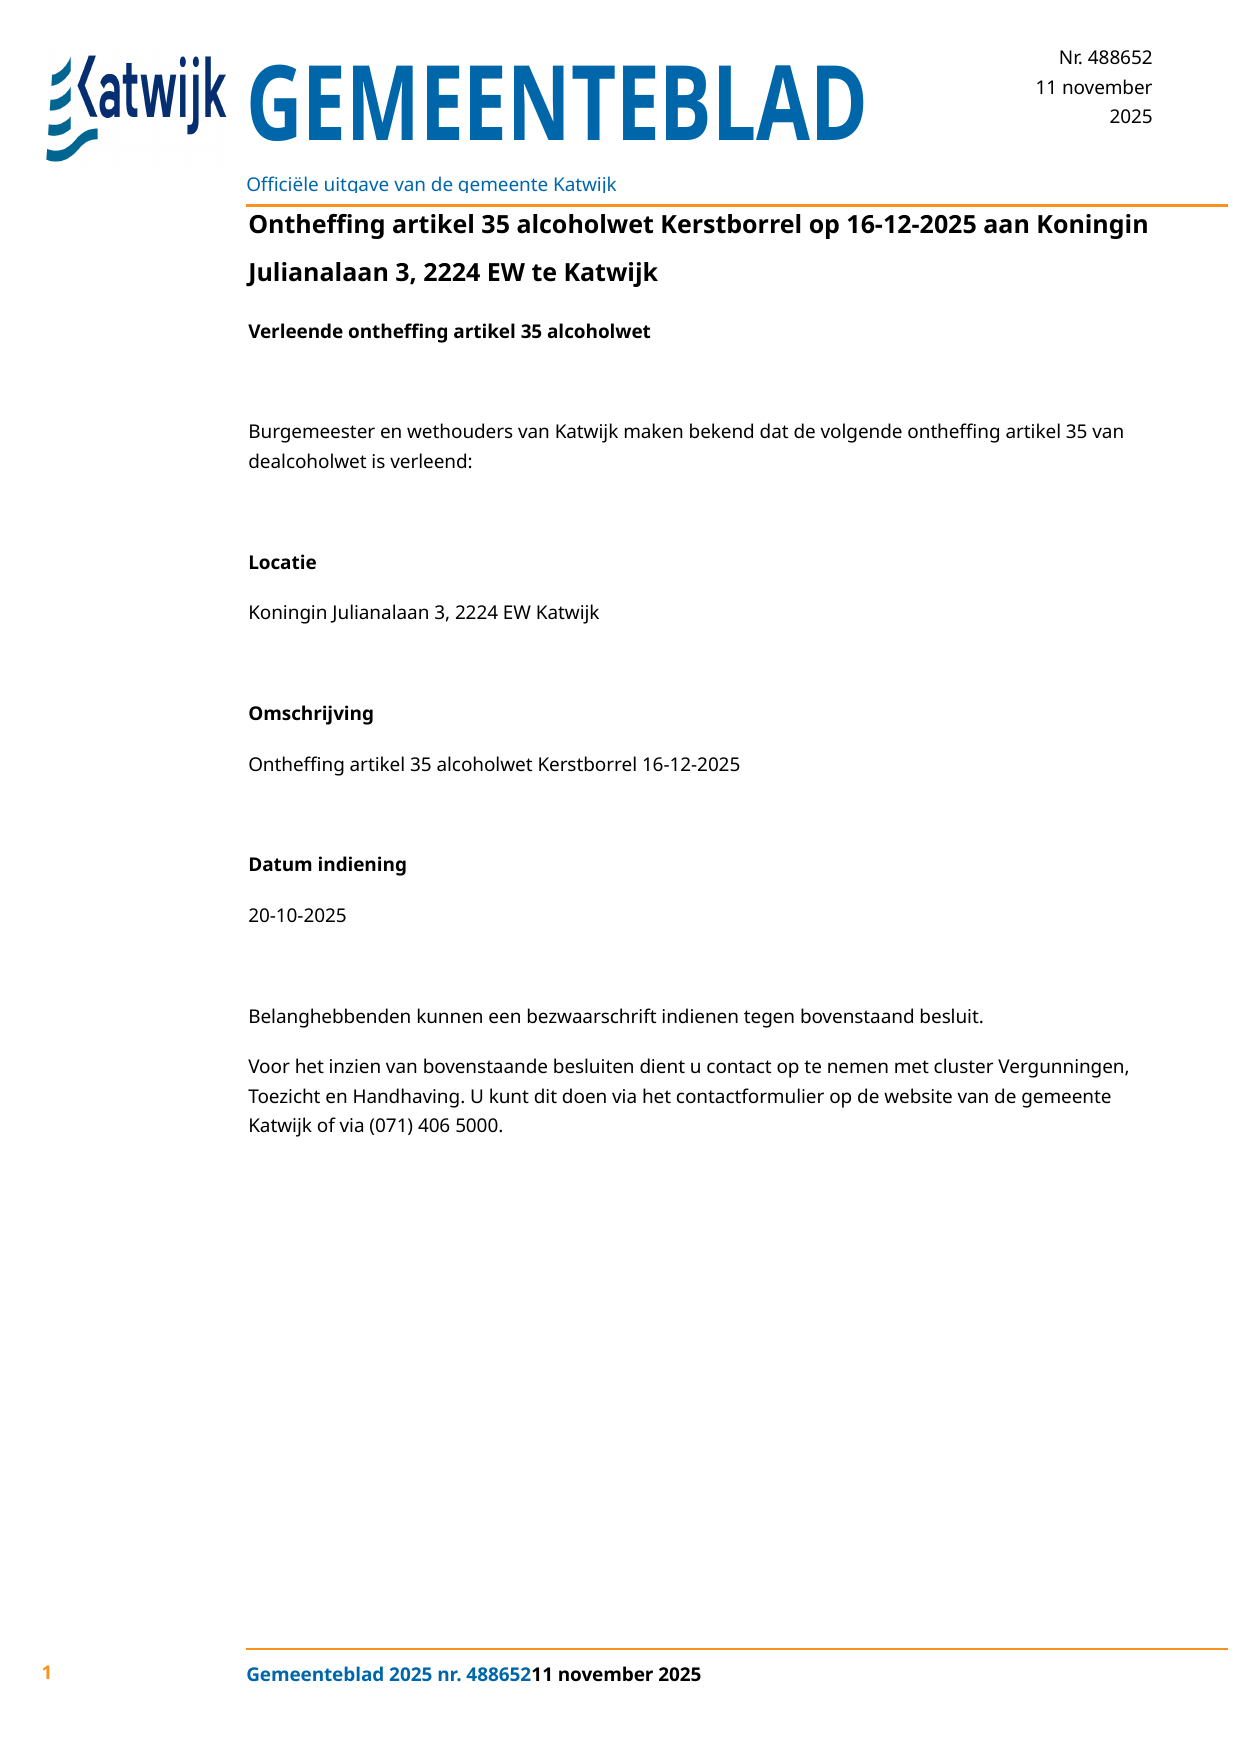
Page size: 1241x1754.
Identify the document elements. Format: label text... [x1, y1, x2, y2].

text Voor het inzien van bovenstaande besluiten dient u contact op te nemen met cluster Vergunningen, Toezicht en Handhaving. U kunt dit doen via het contactformulier op de website van de gemeente Katwijk of via (071) 406 5000. [248, 1053, 1152, 1138]
text Ontheffing artikel 35 alcoholwet Kerstborrel op 16-12-2025 aan Koningin Julianalaan 3, 2224 EW te Katwijk [248, 207, 1152, 288]
picture [41, 47, 231, 172]
text Locatie [248, 549, 1152, 575]
text Datum indiening [248, 852, 1152, 877]
text Burgemeester en wethouders van Katwijk maken bekend dat de volgende ontheffing artikel 35 van dealcoholwet is verleend: [248, 419, 1152, 474]
text Koningin Julianalaan 3, 2224 EW Katwijk [248, 599, 1152, 625]
text Omschrijving [248, 700, 1152, 726]
text 20-10-2025 [248, 902, 1152, 928]
text Verleende ontheffing artikel 35 alcoholwet [248, 318, 1152, 344]
text Ontheffing artikel 35 alcoholwet Kerstborrel 16-12-2025 [248, 751, 1152, 777]
text Belanghebbenden kunnen een bezwaarschrift indienen tegen bovenstaand besluit. [248, 1003, 1152, 1029]
